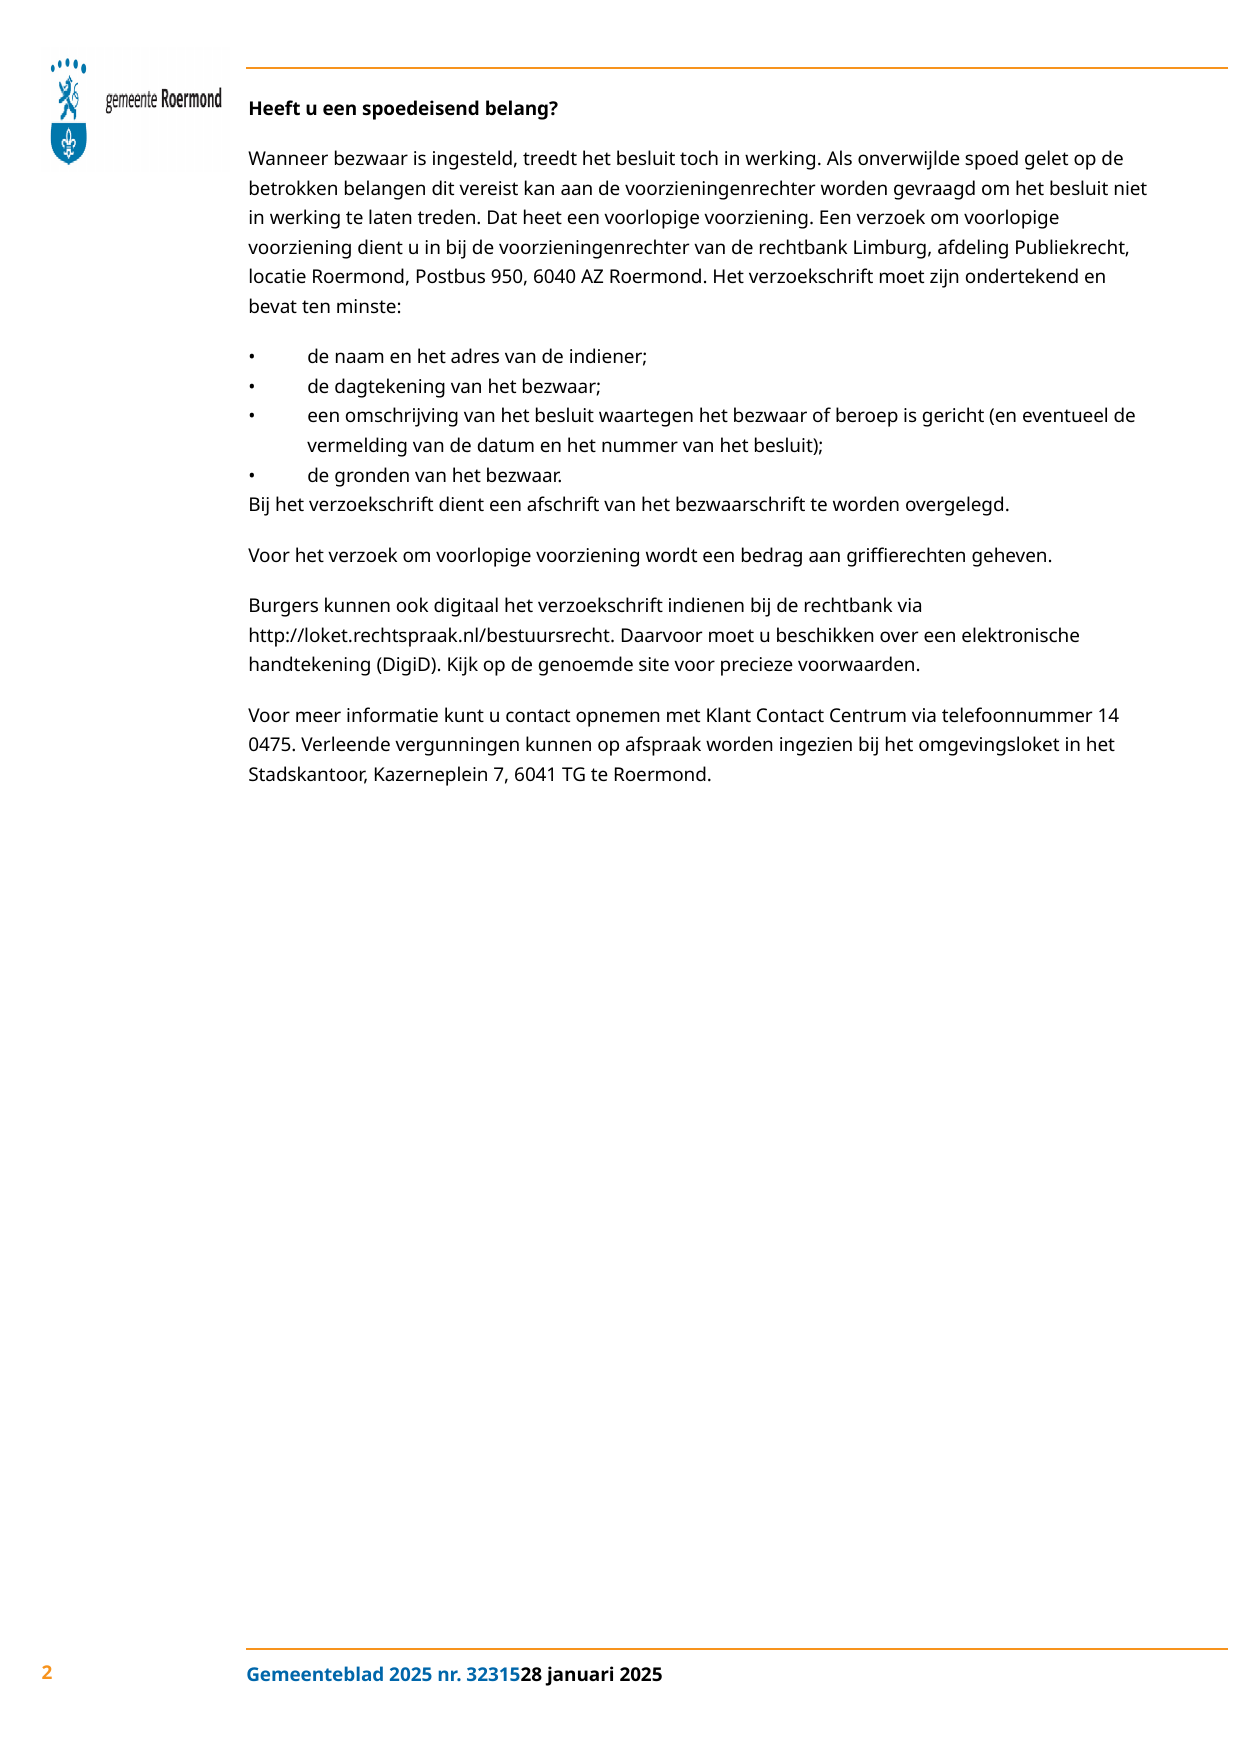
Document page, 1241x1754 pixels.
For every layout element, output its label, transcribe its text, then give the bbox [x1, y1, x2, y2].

text Voor meer informatie kunt u contact opnemen met Klant Contact Centrum via telefoonnummer 14 0475. Verleende vergunningen kunnen op afspraak worden ingezien bij het omgevingsloket in het Stadskantoor, Kazerneplein 7, 6041 TG te Roermond. [248, 702, 1152, 787]
text Heeft u een spoedeisend belang? [248, 95, 1152, 121]
list de gronden van het bezwaar. [248, 462, 1152, 488]
text Burgers kunnen ook digitaal het verzoekschrift indienen bij de rechtbank via http://loket.rechtspraak.nl/bestuursrecht. Daarvoor moet u beschikken over een elektronische handtekening (DigiD). Kijk op de genoemde site voor precieze voorwaarden. [248, 592, 1152, 677]
list de dagtekening van het bezwaar; [248, 373, 1152, 399]
text Wanneer bezwaar is ingesteld, treedt het besluit toch in werking. Als onverwijlde spoed gelet op de betrokken belangen dit vereist kan aan de voorzieningenrechter worden gevraagd om het besluit niet in werking te laten treden. Dat heet een voorlopige voorziening. Een verzoek om voorlopige voorziening dient u in bij de voorzieningenrechter van de rechtbank Limburg, afdeling Publiekrecht, locatie Roermond, Postbus 950, 6040 AZ Roermond. Het verzoekschrift moet zijn ondertekend en bevat ten minste: [248, 145, 1152, 319]
text Voor het verzoek om voorlopige voorziening wordt een bedrag aan griffierechten geheven. [248, 542, 1152, 568]
picture [41, 47, 231, 172]
list de naam en het adres van de indiener; [248, 343, 1152, 369]
list een omschrijving van het besluit waartegen het bezwaar of beroep is gericht (en eventueel de vermelding van de datum en het nummer van het besluit); [248, 403, 1152, 458]
text Bij het verzoekschrift dient een afschrift van het bezwaarschrift te worden overgelegd. [248, 491, 1152, 517]
